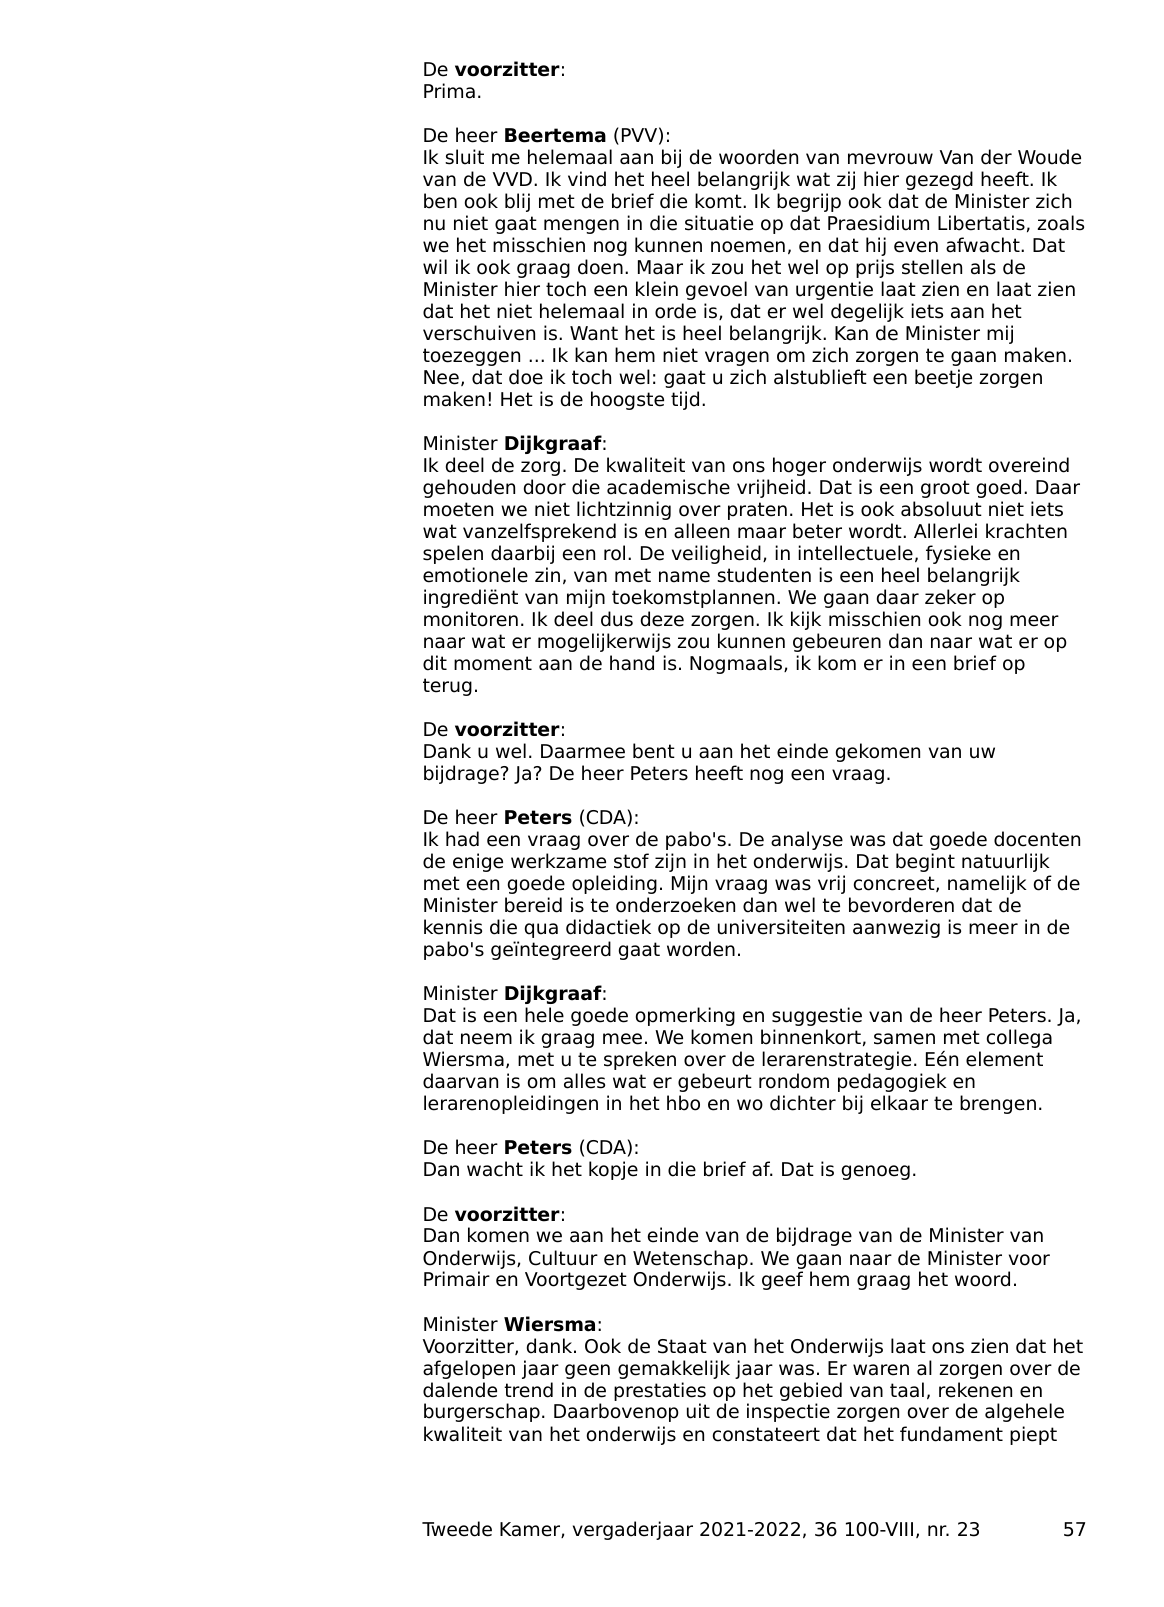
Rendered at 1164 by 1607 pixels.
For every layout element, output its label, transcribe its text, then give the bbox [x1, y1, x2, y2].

text De voorzitter: [422, 719, 1087, 741]
text Dan wacht ik het kopje in die brief af. Dat is genoeg. [422, 1159, 1087, 1181]
text Prima. [422, 81, 1087, 103]
text De voorzitter: [422, 59, 1087, 81]
text Voorzitter, dank. Ook de Staat van het Onderwijs laat ons zien dat het afgelopen jaar geen gemakkelijk jaar was. Er waren al zorgen over de dalende trend in de prestaties op het gebied van taal, rekenen en burgerschap. Daarbovenop uit de inspectie zorgen over de algehele kwaliteit van het onderwijs en constateert dat het fundament piept [422, 1336, 1087, 1445]
text Minister Dijkgraaf: [422, 983, 1087, 1005]
text Dat is een hele goede opmerking en suggestie van de heer Peters. Ja, dat neem ik graag mee. We komen binnenkort, samen met collega Wiersma, met u te spreken over de lerarenstrategie. Eén element daarvan is om alles wat er gebeurt rondom pedagogiek en lerarenopleidingen in het hbo en wo dichter bij elkaar te brengen. [422, 1005, 1087, 1115]
text Ik deel de zorg. De kwaliteit van ons hoger onderwijs wordt overeind gehouden door die academische vrijheid. Dat is een groot goed. Daar moeten we niet lichtzinnig over praten. Het is ook absoluut niet iets wat vanzelfsprekend is en alleen maar beter wordt. Allerlei krachten spelen daarbij een rol. De veiligheid, in intellectuele, fysieke en emotionele zin, van met name studenten is een heel belangrijk ingrediënt van mijn toekomstplannen. We gaan daar zeker op monitoren. Ik deel dus deze zorgen. Ik kijk misschien ook nog meer naar wat er mogelijkerwijs zou kunnen gebeuren dan naar wat er op dit moment aan de hand is. Nogmaals, ik kom er in een brief op terug. [422, 455, 1087, 697]
text Minister Wiersma: [422, 1313, 1087, 1336]
text De heer Peters (CDA): [422, 807, 1087, 829]
text De voorzitter: [422, 1203, 1087, 1225]
text De heer Beertema (PVV): [422, 125, 1087, 147]
text Dank u wel. Daarmee bent u aan het einde gekomen van uw bijdrage? Ja? De heer Peters heeft nog een vraag. [422, 741, 1087, 785]
text Dan komen we aan het einde van de bijdrage van de Minister van Onderwijs, Cultuur en Wetenschap. We gaan naar de Minister voor Primair en Voortgezet Onderwijs. Ik geef hem graag het woord. [422, 1225, 1087, 1291]
text Ik had een vraag over de pabo's. De analyse was dat goede docenten de enige werkzame stof zijn in het onderwijs. Dat begint natuurlijk met een goede opleiding. Mijn vraag was vrij concreet, namelijk of de Minister bereid is te onderzoeken dan wel te bevorderen dat de kennis die qua didactiek op de universiteiten aanwezig is meer in de pabo's geïntegreerd gaat worden. [422, 829, 1087, 961]
text Ik sluit me helemaal aan bij de woorden van mevrouw Van der Woude van de VVD. Ik vind het heel belangrijk wat zij hier gezegd heeft. Ik ben ook blij met de brief die komt. Ik begrijp ook dat de Minister zich nu niet gaat mengen in die situatie op dat Praesidium Libertatis, zoals we het misschien nog kunnen noemen, en dat hij even afwacht. Dat wil ik ook graag doen. Maar ik zou het wel op prijs stellen als de Minister hier toch een klein gevoel van urgentie laat zien en laat zien dat het niet helemaal in orde is, dat er wel degelijk iets aan het verschuiven is. Want het is heel belangrijk. Kan de Minister mij toezeggen ... Ik kan hem niet vragen om zich zorgen te gaan maken. Nee, dat doe ik toch wel: gaat u zich alstublieft een beetje zorgen maken! Het is de hoogste tijd. [422, 147, 1087, 411]
text Minister Dijkgraaf: [422, 433, 1087, 455]
text De heer Peters (CDA): [422, 1137, 1087, 1159]
